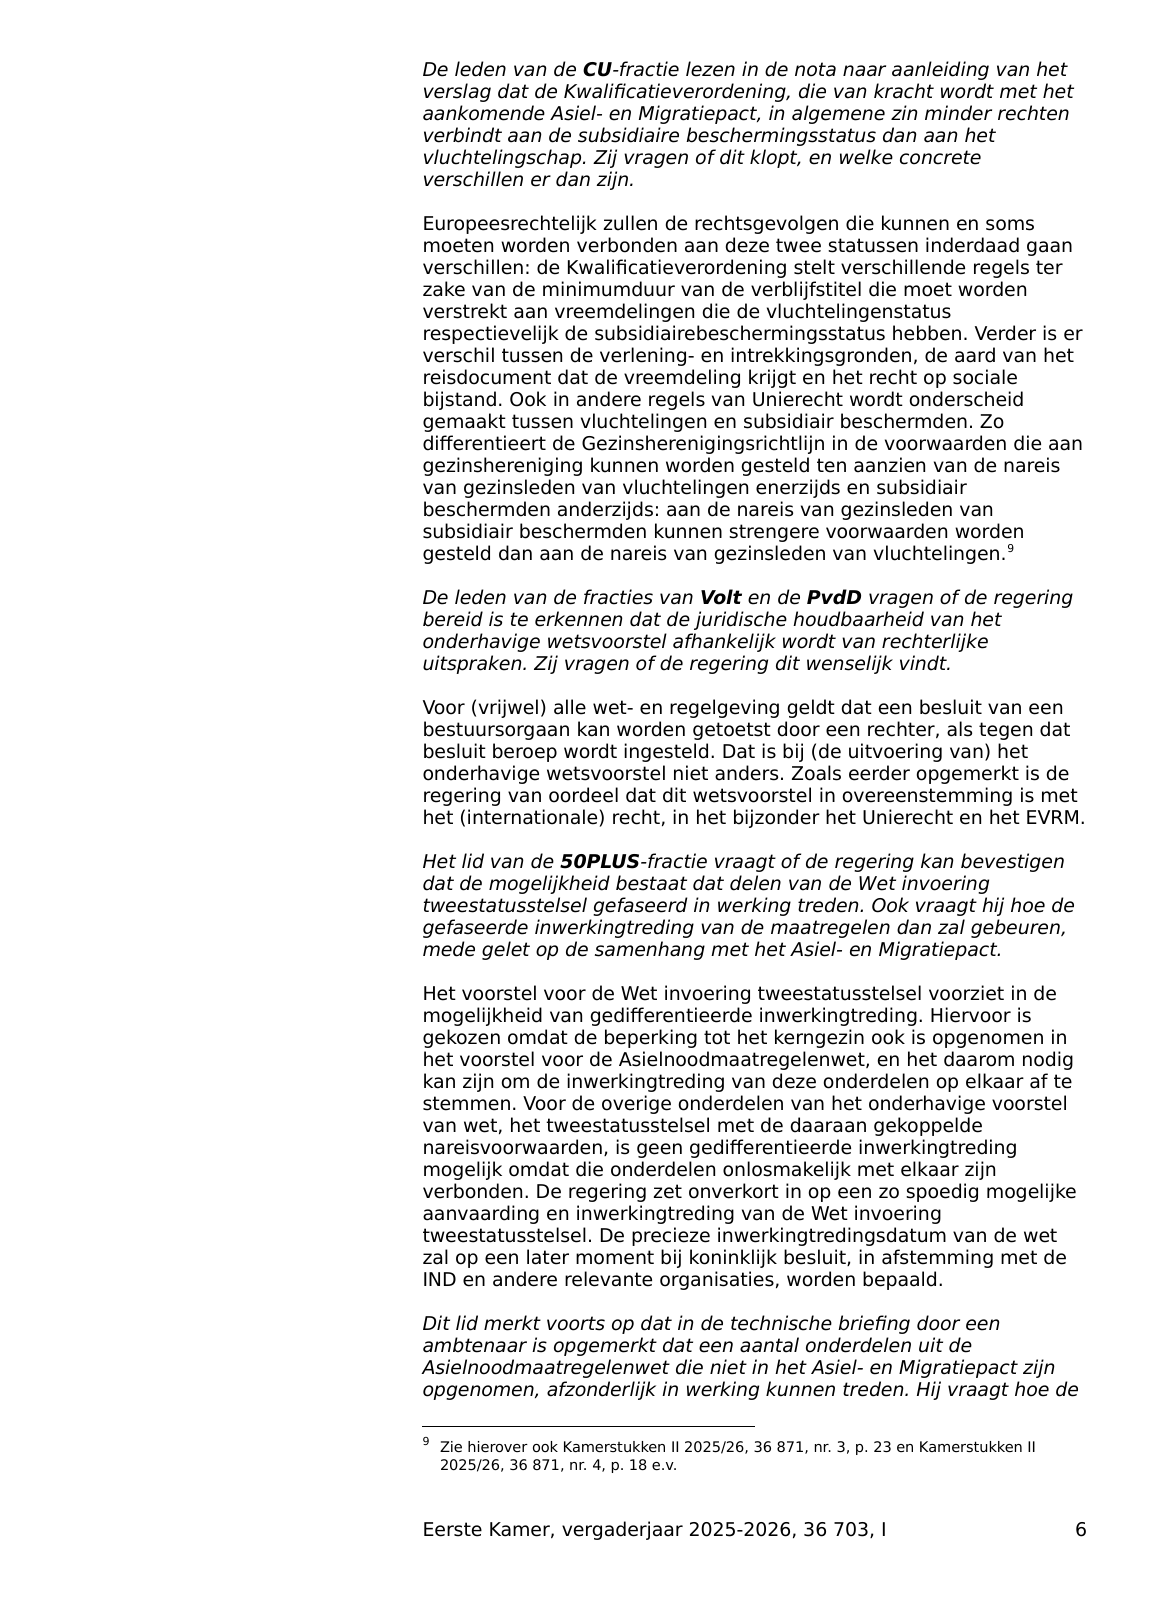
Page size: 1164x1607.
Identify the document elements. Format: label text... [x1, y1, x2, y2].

text Europeesrechtelijk zullen de rechtsgevolgen die kunnen en soms moeten worden verbonden aan deze twee statussen inderdaad gaan verschillen: de Kwalificatieverordening stelt verschillende regels ter zake van de minimumduur van de verblijfstitel die moet worden verstrekt aan vreemdelingen die de vluchtelingenstatus respectievelijk de subsidiairebeschermingsstatus hebben. Verder is er verschil tussen de verlening- en intrekkingsgronden, de aard van het reisdocument dat de vreemdeling krijgt en het recht op sociale bijstand. Ook in andere regels van Unierecht wordt onderscheid gemaakt tussen vluchtelingen en subsidiair beschermden. Zo differentieert de Gezinsherenigingsrichtlijn in de voorwaarden die aan gezinshereniging kunnen worden gesteld ten aanzien van de nareis van gezinsleden van vluchtelingen enerzijds en subsidiair beschermden anderzijds: aan de nareis van gezinsleden van subsidiair beschermden kunnen strengere voorwaarden worden gesteld dan aan de nareis van gezinsleden van vluchtelingen. [422, 213, 1087, 565]
text Voor (vrijwel) alle wet- en regelgeving geldt dat een besluit van een bestuursorgaan kan worden getoetst door een rechter, als tegen dat besluit beroep wordt ingesteld. Dat is bij (de uitvoering van) het onderhavige wetsvoorstel niet anders. Zoals eerder opgemerkt is de regering van oordeel dat dit wetsvoorstel in overeenstemming is met het (internationale) recht, in het bijzonder het Unierecht en het EVRM. [422, 697, 1087, 829]
text Dit lid merkt voorts op dat in de technische briefing door een ambtenaar is opgemerkt dat een aantal onderdelen uit de Asielnoodmaatregelenwet die niet in het Asiel- en Migratiepact zijn opgenomen, afzonderlijk in werking kunnen treden. Hij vraagt hoe de [422, 1313, 1087, 1401]
text De leden van de fracties van Volt en de PvdD vragen of de regering bereid is te erkennen dat de juridische houdbaarheid van het onderhavige wetsvoorstel afhankelijk wordt van rechterlijke uitspraken. Zij vragen of de regering dit wenselijk vindt. [422, 587, 1087, 675]
text Zie hierover ook Kamerstukken II 2025/26, 36 871, nr. 3, p. 23 en Kamerstukken II 2025/26, 36 871, nr. 4, p. 18 e.v. [422, 1435, 1087, 1474]
text De leden van de CU-fractie lezen in de nota naar aanleiding van het verslag dat de Kwalificatieverordening, die van kracht wordt met het aankomende Asiel- en Migratiepact, in algemene zin minder rechten verbindt aan de subsidiaire beschermingsstatus dan aan het vluchtelingschap. Zij vragen of dit klopt, en welke concrete verschillen er dan zijn. [422, 59, 1087, 191]
text Het lid van de 50PLUS-fractie vraagt of de regering kan bevestigen dat de mogelijkheid bestaat dat delen van de Wet invoering tweestatusstelsel gefaseerd in werking treden. Ook vraagt hij hoe de gefaseerde inwerkingtreding van de maatregelen dan zal gebeuren, mede gelet op de samenhang met het Asiel- en Migratiepact. [422, 851, 1087, 961]
text Het voorstel voor de Wet invoering tweestatusstelsel voorziet in de mogelijkheid van gedifferentieerde inwerkingtreding. Hiervoor is gekozen omdat de beperking tot het kerngezin ook is opgenomen in het voorstel voor de Asielnoodmaatregelenwet, en het daarom nodig kan zijn om de inwerkingtreding van deze onderdelen op elkaar af te stemmen. Voor de overige onderdelen van het onderhavige voorstel van wet, het tweestatusstelsel met de daaraan gekoppelde nareisvoorwaarden, is geen gedifferentieerde inwerkingtreding mogelijk omdat die onderdelen onlosmakelijk met elkaar zijn verbonden. De regering zet onverkort in op een zo spoedig mogelijke aanvaarding en inwerkingtreding van de Wet invoering tweestatusstelsel. De precieze inwerkingtredingsdatum van de wet zal op een later moment bij koninklijk besluit, in afstemming met de IND en andere relevante organisaties, worden bepaald. [422, 983, 1087, 1291]
